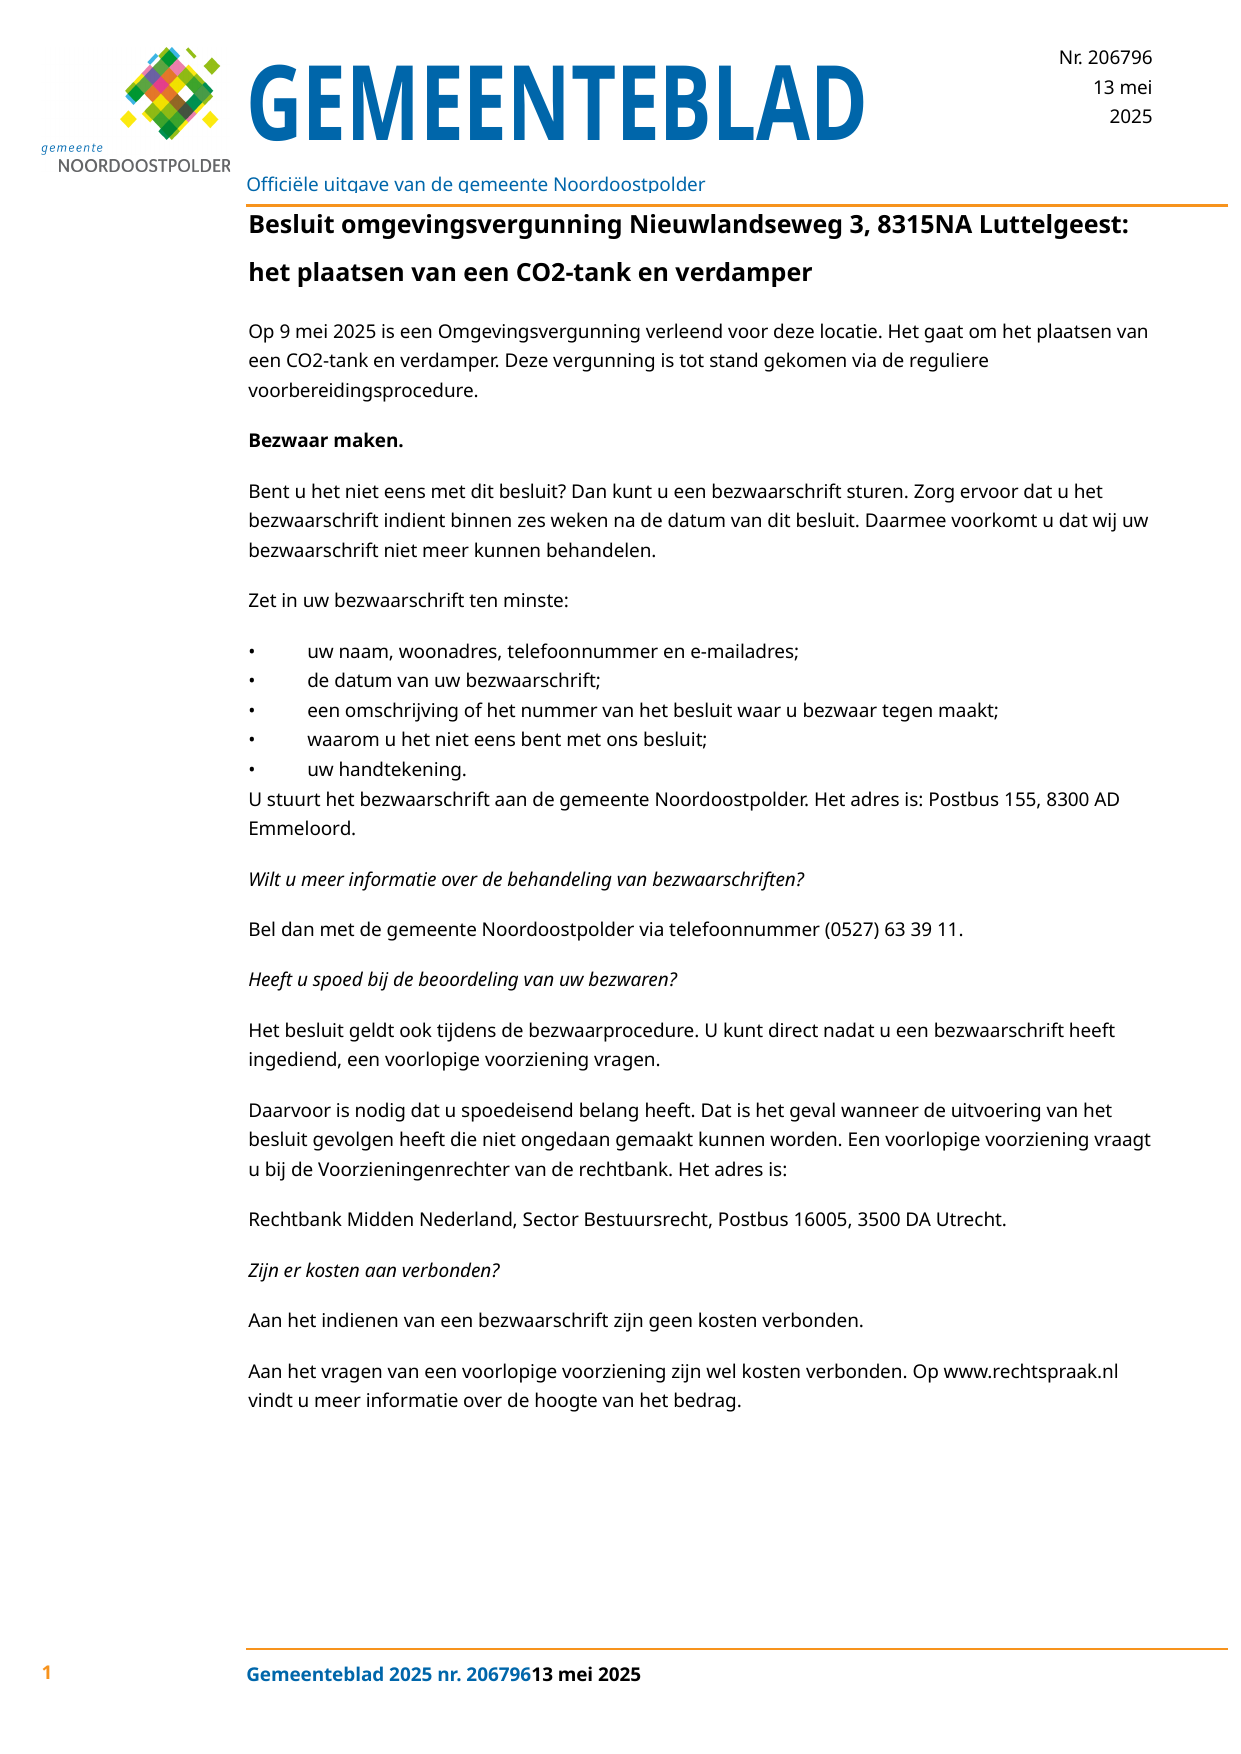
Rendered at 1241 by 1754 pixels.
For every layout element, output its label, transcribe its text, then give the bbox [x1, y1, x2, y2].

text U stuurt het bezwaarschrift aan de gemeente Noordoostpolder. Het adres is: Postbus 155, 8300 AD Emmeloord. [248, 786, 1152, 841]
text Bent u het niet eens met dit besluit? Dan kunt u een bezwaarschrift sturen. Zorg ervoor dat u het bezwaarschrift indient binnen zes weken na de datum van dit besluit. Daarmee voorkomt u dat wij uw bezwaarschrift niet meer kunnen behandelen. [248, 478, 1152, 563]
text Besluit omgevingsvergunning Nieuwlandseweg 3, 8315NA Luttelgeest: het plaatsen van een CO2-tank en verdamper [248, 207, 1152, 288]
list uw handtekening. [248, 756, 1152, 782]
text Aan het vragen van een voorlopige voorziening zijn wel kosten verbonden. Op www.rechtspraak.nl vindt u meer informatie over de hoogte van het bedrag. [248, 1358, 1152, 1413]
text Bel dan met de gemeente Noordoostpolder via telefoonnummer (0527) 63 39 11. [248, 916, 1152, 942]
text Heeft u spoed bij de beoordeling van uw bezwaren? [248, 967, 1152, 992]
text Bezwaar maken. [248, 427, 1152, 453]
text Zet in uw bezwaarschrift ten minste: [248, 587, 1152, 613]
text Het besluit geldt ook tijdens de bezwaarprocedure. U kunt direct nadat u een bezwaarschrift heeft ingediend, een voorlopige voorziening vragen. [248, 1017, 1152, 1072]
text Op 9 mei 2025 is een Omgevingsvergunning verleend voor deze locatie. Het gaat om het plaatsen van een CO2-tank en verdamper. Deze vergunning is tot stand gekomen via de reguliere voorbereidingsprocedure. [248, 318, 1152, 403]
picture [41, 47, 231, 172]
list waarom u het niet eens bent met ons besluit; [248, 727, 1152, 752]
text Aan het indienen van een bezwaarschrift zijn geen kosten verbonden. [248, 1307, 1152, 1333]
list uw naam, woonadres, telefoonnummer en e-mailadres; [248, 638, 1152, 664]
text Wilt u meer informatie over de behandeling van bezwaarschriften? [248, 866, 1152, 892]
list de datum van uw bezwaarschrift; [248, 667, 1152, 693]
text Daarvoor is nodig dat u spoedeisend belang heeft. Dat is het geval wanneer de uitvoering van het besluit gevolgen heeft die niet ongedaan gemaakt kunnen worden. Een voorlopige voorziening vraagt u bij de Voorzieningenrechter van de rechtbank. Het adres is: [248, 1097, 1152, 1182]
text Zijn er kosten aan verbonden? [248, 1257, 1152, 1283]
list een omschrijving of het nummer van het besluit waar u bezwaar tegen maakt; [248, 697, 1152, 723]
text Rechtbank Midden Nederland, Sector Bestuursrecht, Postbus 16005, 3500 DA Utrecht. [248, 1207, 1152, 1232]
